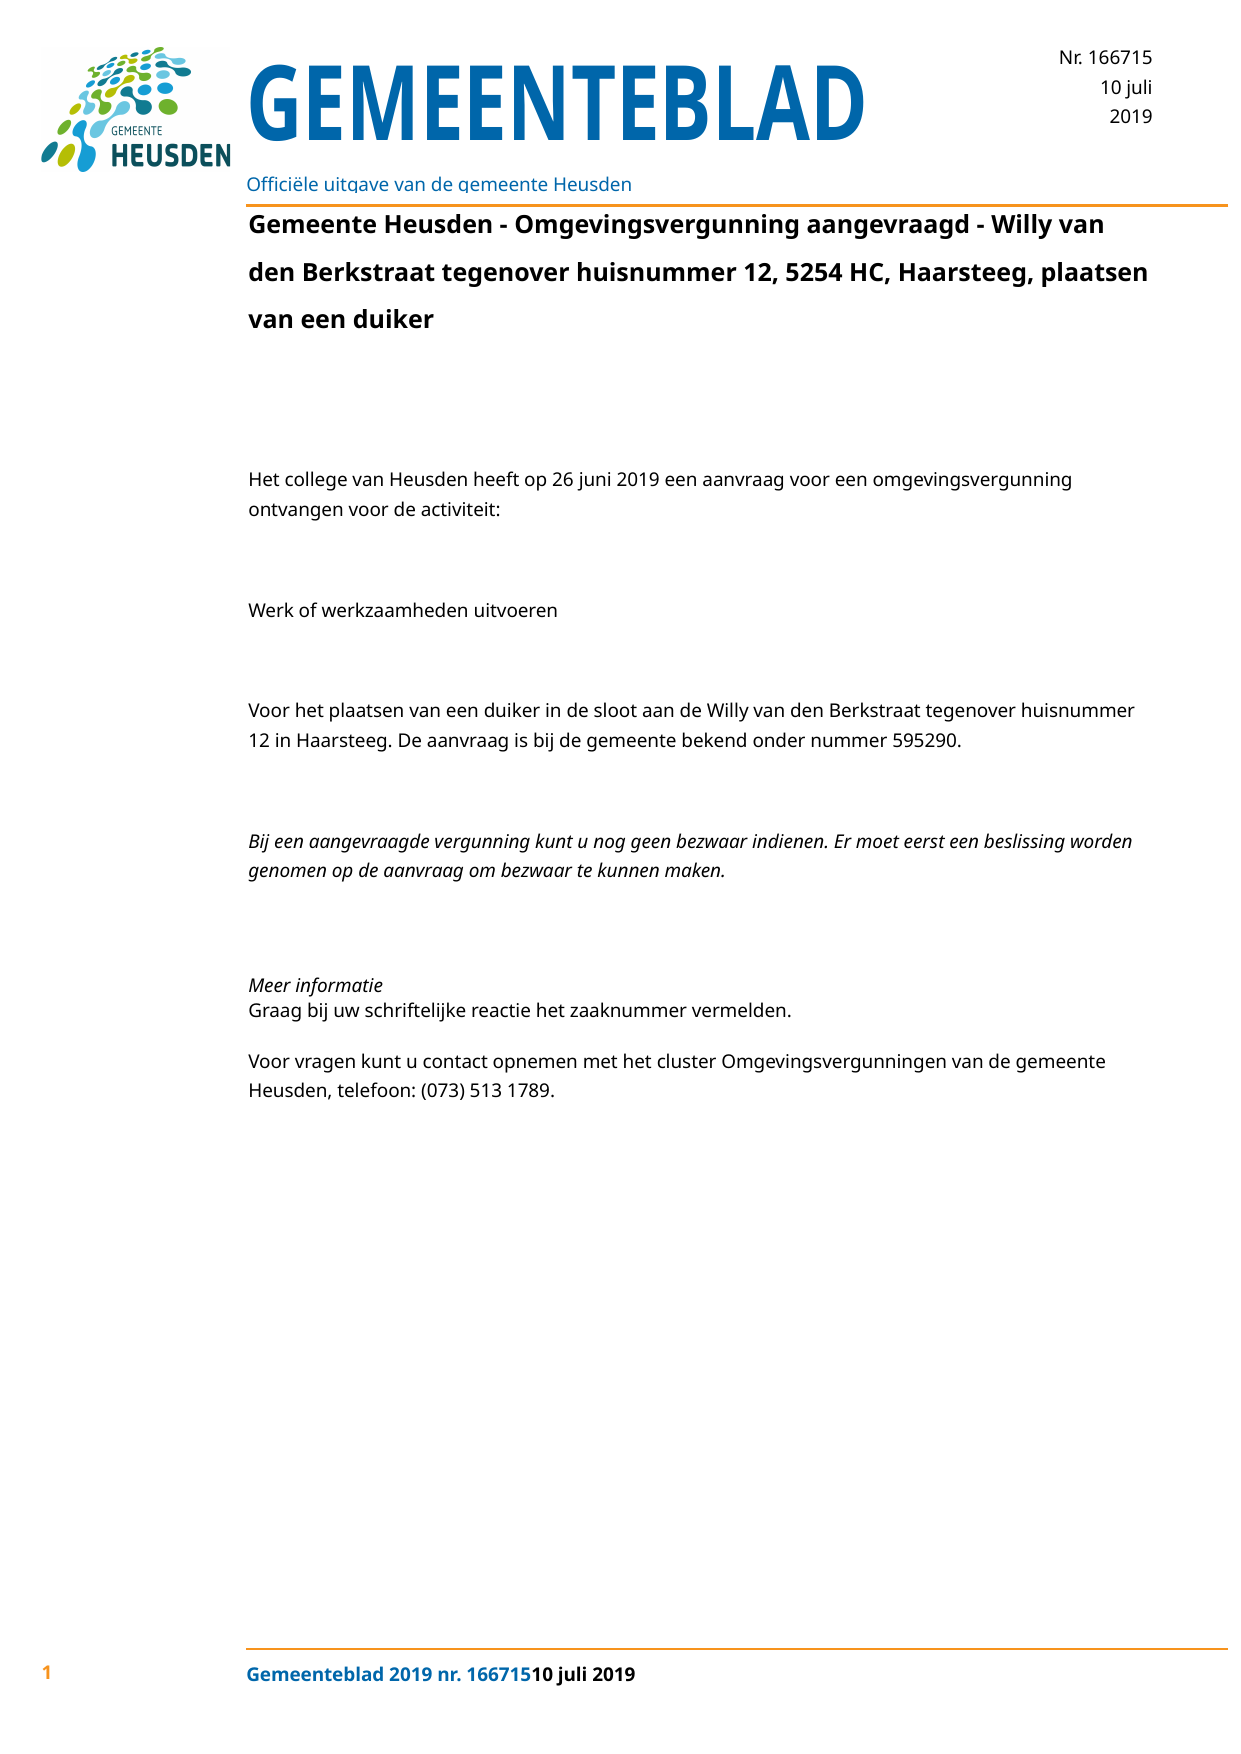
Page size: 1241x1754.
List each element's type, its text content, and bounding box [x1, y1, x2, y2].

text Voor het plaatsen van een duiker in de sloot aan de Willy van den Berkstraat tegenover huisnummer 12 in Haarsteeg. De aanvraag is bij de gemeente bekend onder nummer 595290. [248, 698, 1152, 753]
text Bij een aangevraagde vergunning kunt u nog geen bezwaar indienen. Er moet eerst een beslissing worden genomen op de aanvraag om bezwaar te kunnen maken. [248, 828, 1152, 883]
text Het college van Heusden heeft op 26 juni 2019 een aanvraag voor een omgevingsvergunning ontvangen voor de activiteit: [248, 466, 1152, 522]
text Gemeente Heusden - Omgevingsvergunning aangevraagd - Willy van den Berkstraat tegenover huisnummer 12, 5254 HC, Haarsteeg, plaatsen van een duiker [248, 207, 1152, 336]
text Werk of werkzaamheden uitvoeren [248, 597, 1152, 622]
text Meer informatie [248, 972, 1152, 998]
picture [41, 47, 231, 172]
text Voor vragen kunt u contact opnemen met het cluster Omgevingsvergunningen van de gemeente Heusden, telefoon: (073) 513 1789. [248, 1048, 1152, 1103]
text Graag bij uw schriftelijke reactie het zaaknummer vermelden. [248, 998, 1152, 1023]
